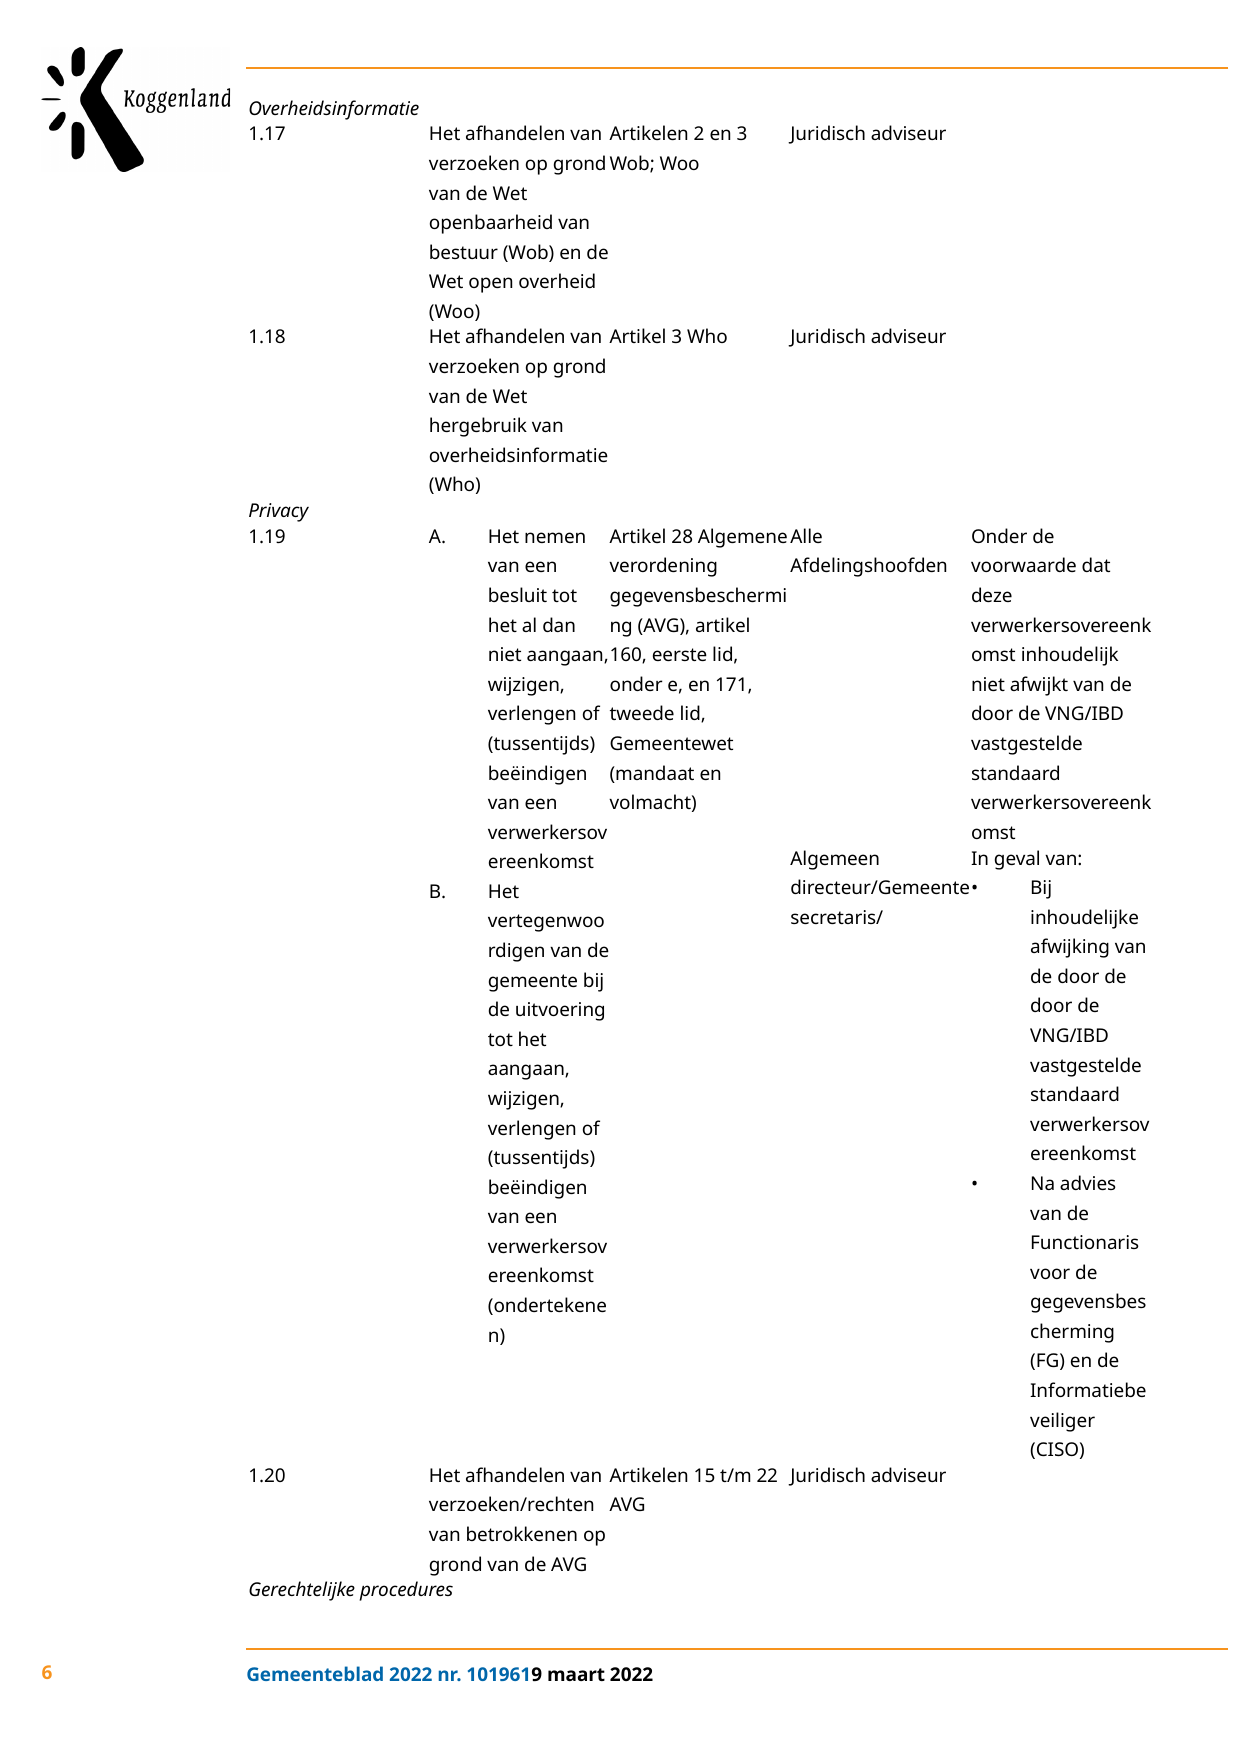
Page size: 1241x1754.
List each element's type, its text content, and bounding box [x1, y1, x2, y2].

table_cell Artikelen 2 en 3 Wob; Woo [609, 121, 790, 324]
table_cell 1.19 [248, 523, 429, 1462]
table_cell [971, 1462, 1152, 1577]
table_cell Onder de voorwaarde dat deze verwerkersovereenkomst inhoudelijk niet afwijkt van de door de VNG/IBD vastgestelde standaard verwerkersovereenkomst [971, 523, 1152, 845]
table_cell Overheidsinformatie [248, 95, 1152, 121]
table_cell Artikelen 15 t/m 22 AVG [609, 1462, 790, 1577]
table_cell Het afhandelen van verzoeken/rechten van betrokkenen op grond van de AVG [429, 1462, 609, 1577]
table_cell Het afhandelen van verzoeken op grond van de Wet openbaarheid van bestuur (Wob) en de Wet open overheid (Woo) [429, 121, 609, 324]
table_cell 1.17 [248, 121, 429, 324]
table_cell Algemeen directeur/Gemeentesecretaris/ [790, 845, 971, 1462]
table_cell Artikel 3 Who [609, 324, 790, 497]
picture [41, 47, 231, 172]
table_cell 1.18 [248, 324, 429, 497]
table_cell [971, 324, 1152, 497]
table_cell In geval van: Bij inhoudelijke afwijking van de door de door de VNG/IBD vastgestelde standaard verwerkersovereenkomst Na advies van de Functionaris voor de gegevensbescherming (FG) en de Informatiebeveiliger (CISO) [971, 845, 1152, 1462]
table_cell Juridisch adviseur [790, 121, 971, 324]
table_cell Het nemen van een besluit tot het al dan niet aangaan, wijzigen, verlengen of (tussentijds) beëindigen van een verwerkersovereenkomst Het vertegenwoordigen van de gemeente bij de uitvoering tot het aangaan, wijzigen, verlengen of (tussentijds) beëindigen van een verwerkersovereenkomst (ondertekenen) [429, 523, 609, 1462]
table_cell 1.20 [248, 1462, 429, 1577]
table_cell [971, 121, 1152, 324]
table_cell Alle Afdelingshoofden [790, 523, 971, 845]
table_cell Juridisch adviseur [790, 1462, 971, 1577]
table_cell Privacy [248, 498, 1152, 523]
table_cell Juridisch adviseur [790, 324, 971, 497]
table_cell Het afhandelen van verzoeken op grond van de Wet hergebruik van overheidsinformatie (Who) [429, 324, 609, 497]
table_cell Gerechtelijke procedures [248, 1577, 1152, 1602]
table_cell Artikel 28 Algemene verordening gegevensbescherming (AVG), artikel 160, eerste lid, onder e, en 171, tweede lid, Gemeentewet (mandaat en volmacht) [609, 523, 790, 1462]
